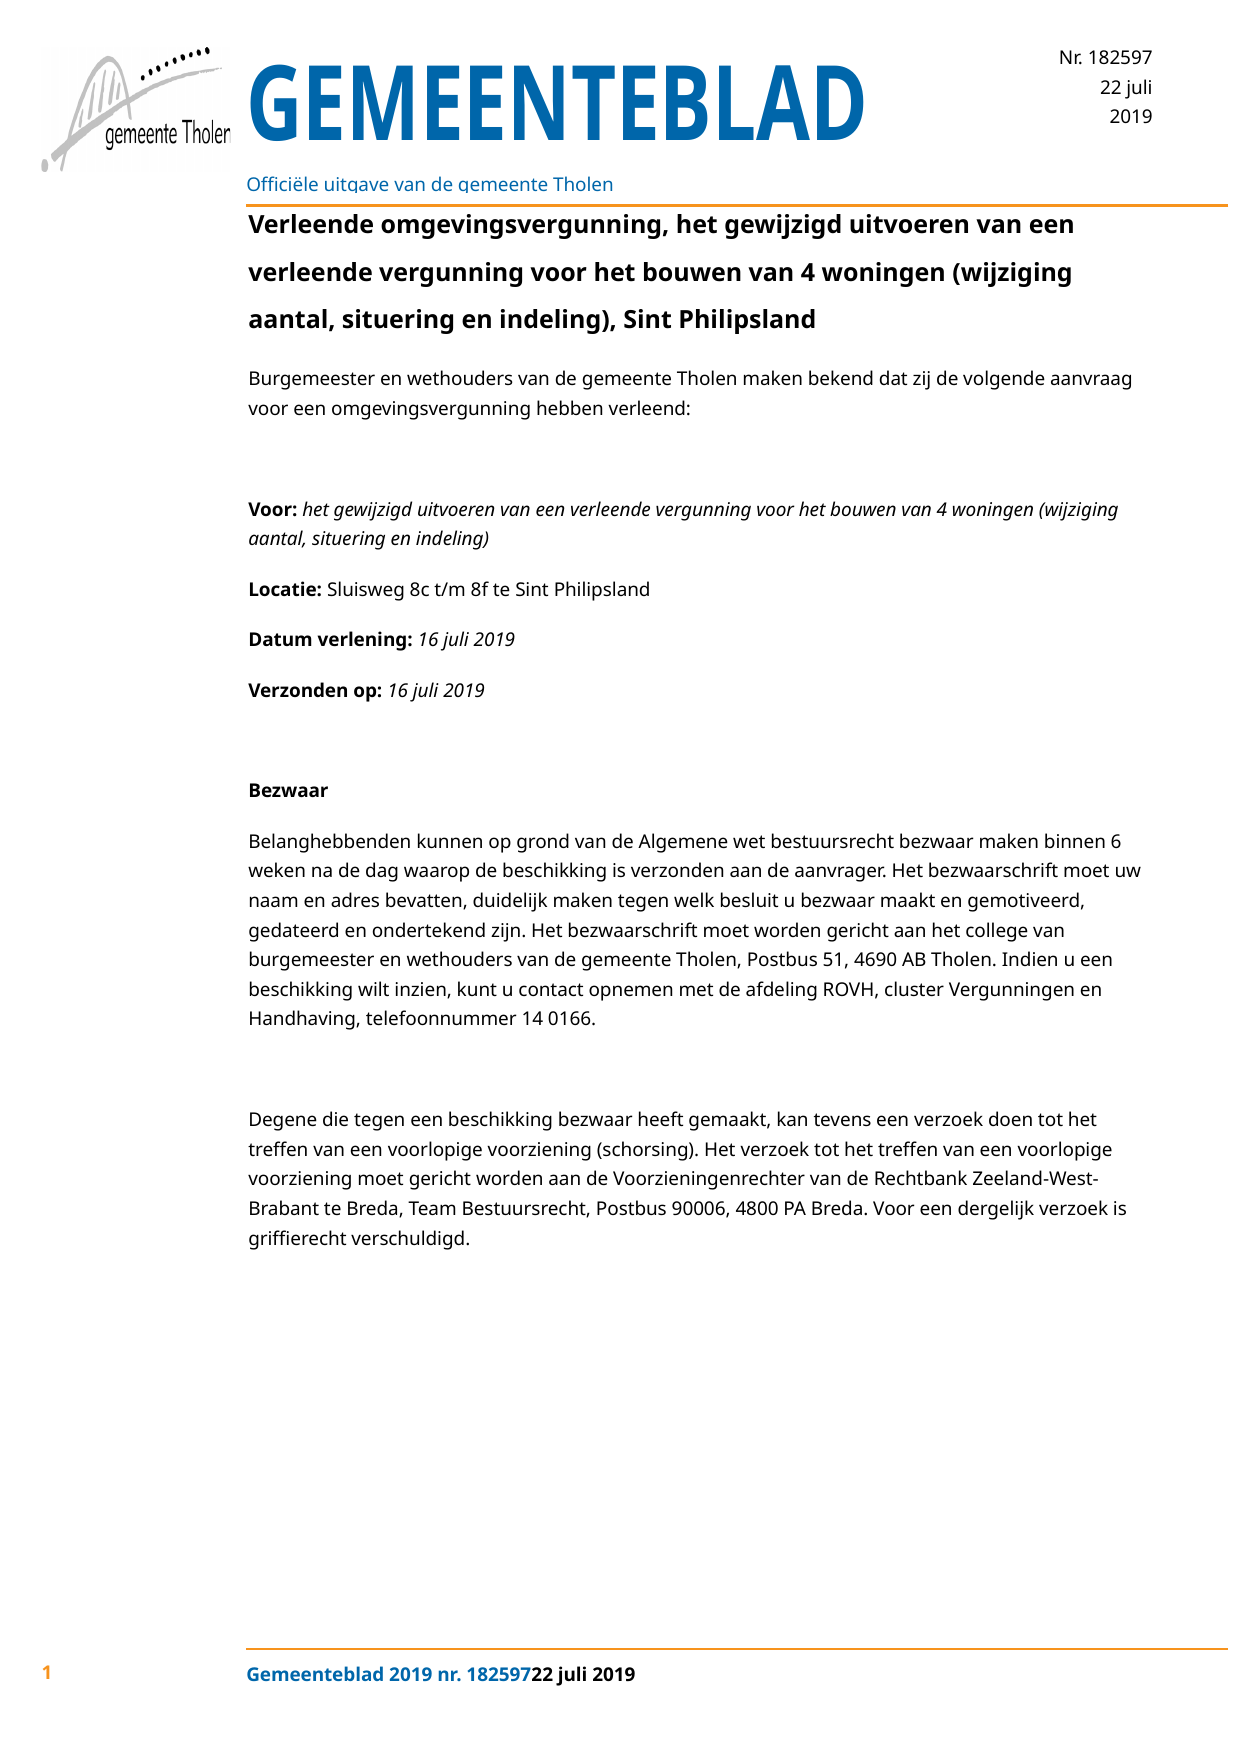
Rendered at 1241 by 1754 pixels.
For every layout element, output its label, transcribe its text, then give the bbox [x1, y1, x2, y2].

text Burgemeester en wethouders van de gemeente Tholen maken bekend dat zij de volgende aanvraag voor een omgevingsvergunning hebben verleend: [248, 366, 1152, 421]
text Verzonden op: 16 juli 2019 [248, 677, 1152, 702]
text Locatie: Sluisweg 8c t/m 8f te Sint Philipsland [248, 576, 1152, 602]
text Verleende omgevingsvergunning, het gewijzigd uitvoeren van een verleende vergunning voor het bouwen van 4 woningen (wijziging aantal, situering en indeling), Sint Philipsland [248, 207, 1152, 336]
text Voor: het gewijzigd uitvoeren van een verleende vergunning voor het bouwen van 4 woningen (wijziging aantal, situering en indeling) [248, 496, 1152, 551]
text Bezwaar [248, 778, 1152, 803]
text Degene die tegen een beschikking bezwaar heeft gemaakt, kan tevens een verzoek doen tot het treffen van een voorlopige voorziening (schorsing). Het verzoek tot het treffen van een voorlopige voorziening moet gericht worden aan de Voorzieningenrechter van de Rechtbank Zeeland-West-Brabant te Breda, Team Bestuursrecht, Postbus 90006, 4800 PA Breda. Voor een dergelijk verzoek is griffierecht verschuldigd. [248, 1106, 1152, 1250]
text Belanghebbenden kunnen op grond van de Algemene wet bestuursrecht bezwaar maken binnen 6 weken na de dag waarop de beschikking is verzonden aan de aanvrager. Het bezwaarschrift moet uw naam en adres bevatten, duidelijk maken tegen welk besluit u bezwaar maakt en gemotiveerd, gedateerd en ondertekend zijn. Het bezwaarschrift moet worden gericht aan het college van burgemeester en wethouders van de gemeente Tholen, Postbus 51, 4690 AB Tholen. Indien u een beschikking wilt inzien, kunt u contact opnemen met de afdeling ROVH, cluster Vergunningen en Handhaving, telefoonnummer 14 0166. [248, 828, 1152, 1031]
picture [41, 47, 231, 172]
text Datum verlening: 16 juli 2019 [248, 626, 1152, 652]
